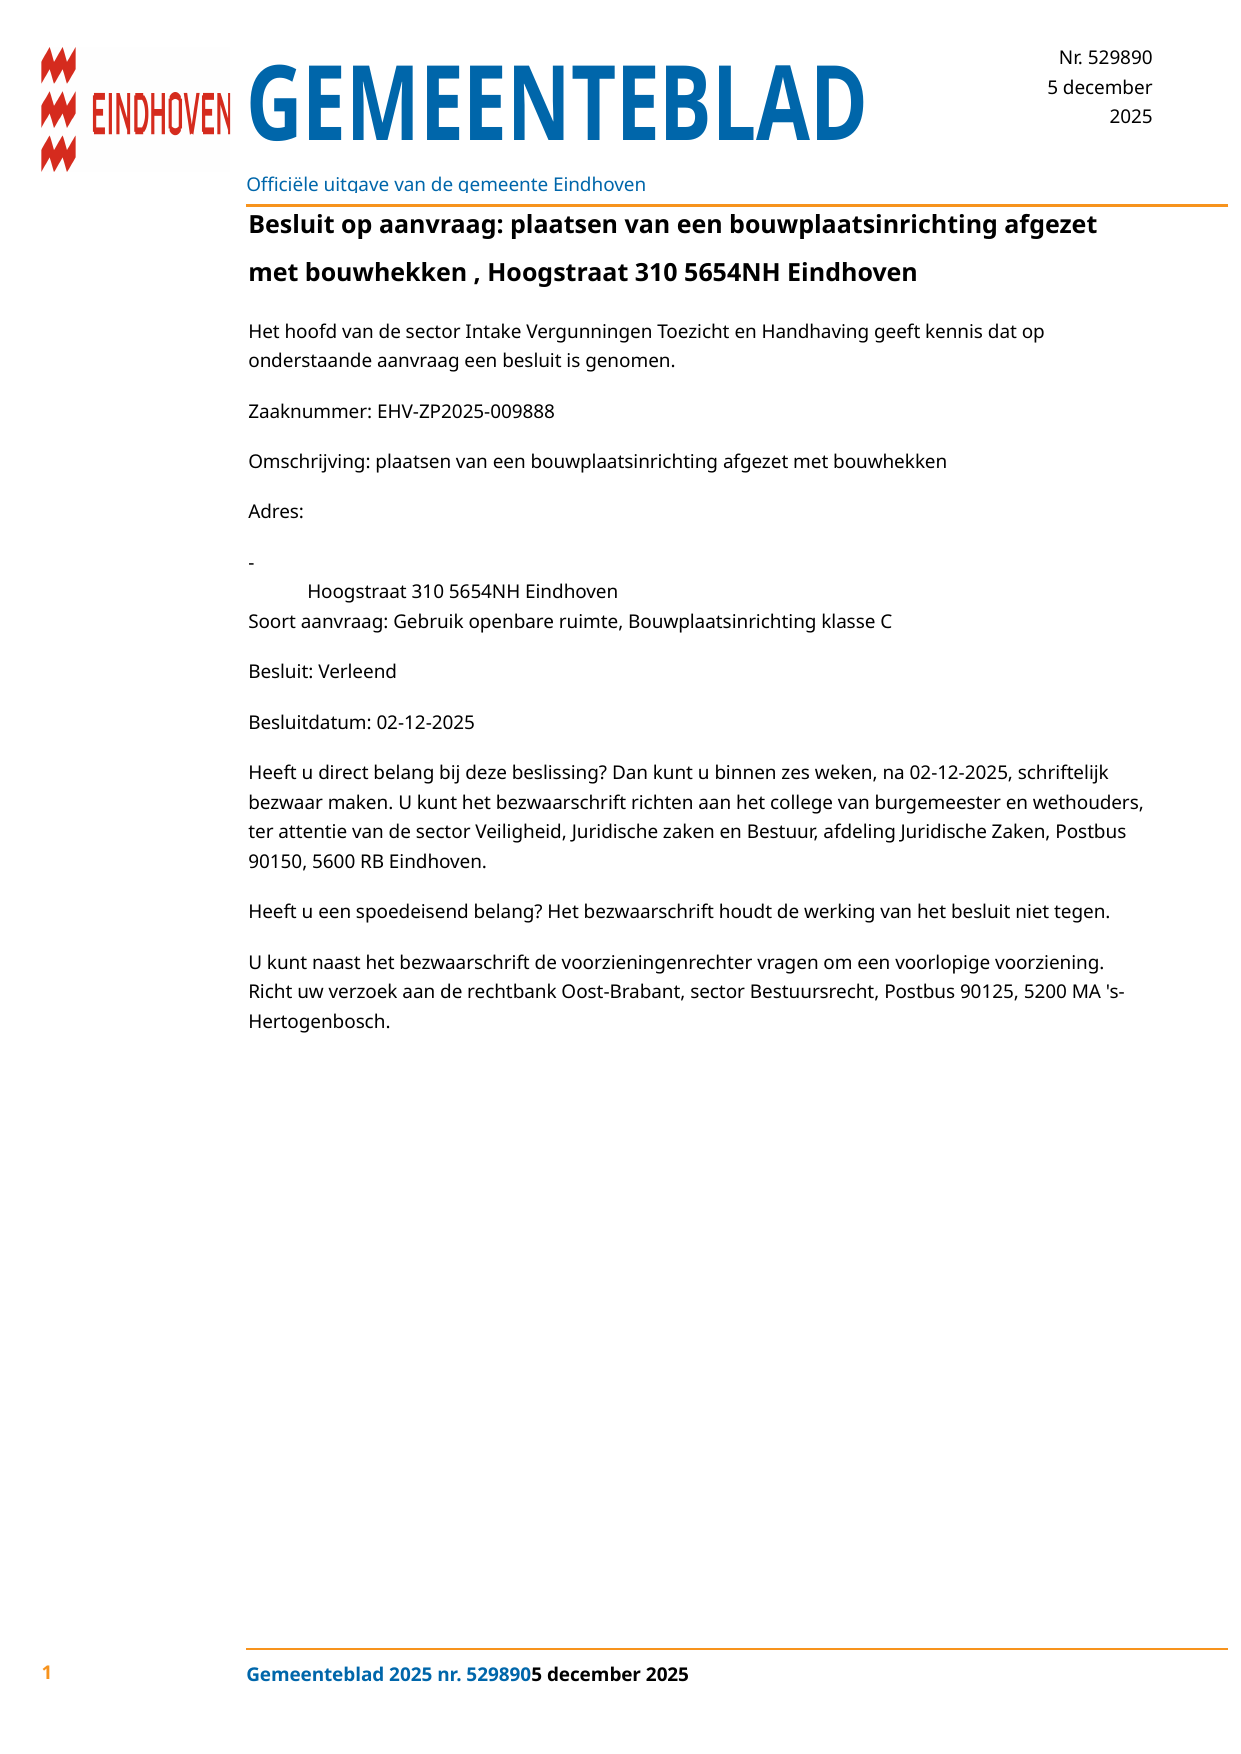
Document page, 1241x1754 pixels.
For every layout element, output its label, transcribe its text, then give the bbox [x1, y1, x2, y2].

text Besluit: Verleend [248, 659, 1152, 684]
text Omschrijving: plaatsen van een bouwplaatsinrichting afgezet met bouwhekken [248, 448, 1152, 474]
list Hoogstraat 310 5654NH Eindhoven [248, 579, 1152, 604]
text Het hoofd van de sector Intake Vergunningen Toezicht en Handhaving geeft kennis dat op onderstaande aanvraag een besluit is genomen. [248, 318, 1152, 373]
text Besluit op aanvraag: plaatsen van een bouwplaatsinrichting afgezet met bouwhekken , Hoogstraat 310 5654NH Eindhoven [248, 207, 1152, 288]
text Heeft u direct belang bij deze beslissing? Dan kunt u binnen zes weken, na 02-12-2025, schriftelijk bezwaar maken. U kunt het bezwaarschrift richten aan het college van burgemeester en wethouders, ter attentie van de sector Veiligheid, Juridische zaken en Bestuur, afdeling Juridische Zaken, Postbus 90150, 5600 RB Eindhoven. [248, 759, 1152, 874]
text Besluitdatum: 02-12-2025 [248, 709, 1152, 735]
picture [41, 47, 231, 172]
text Zaaknummer: EHV-ZP2025-009888 [248, 398, 1152, 424]
text Adres: [248, 499, 1152, 524]
text U kunt naast het bezwaarschrift de voorzieningenrechter vragen om een voorlopige voorziening. Richt uw verzoek aan de rechtbank Oost-Brabant, sector Bestuursrecht, Postbus 90125, 5200 MA 's-Hertogenbosch. [248, 949, 1152, 1034]
text Heeft u een spoedeisend belang? Het bezwaarschrift houdt de werking van het besluit niet tegen. [248, 899, 1152, 924]
text Soort aanvraag: Gebruik openbare ruimte, Bouwplaatsinrichting klasse C [248, 608, 1152, 634]
